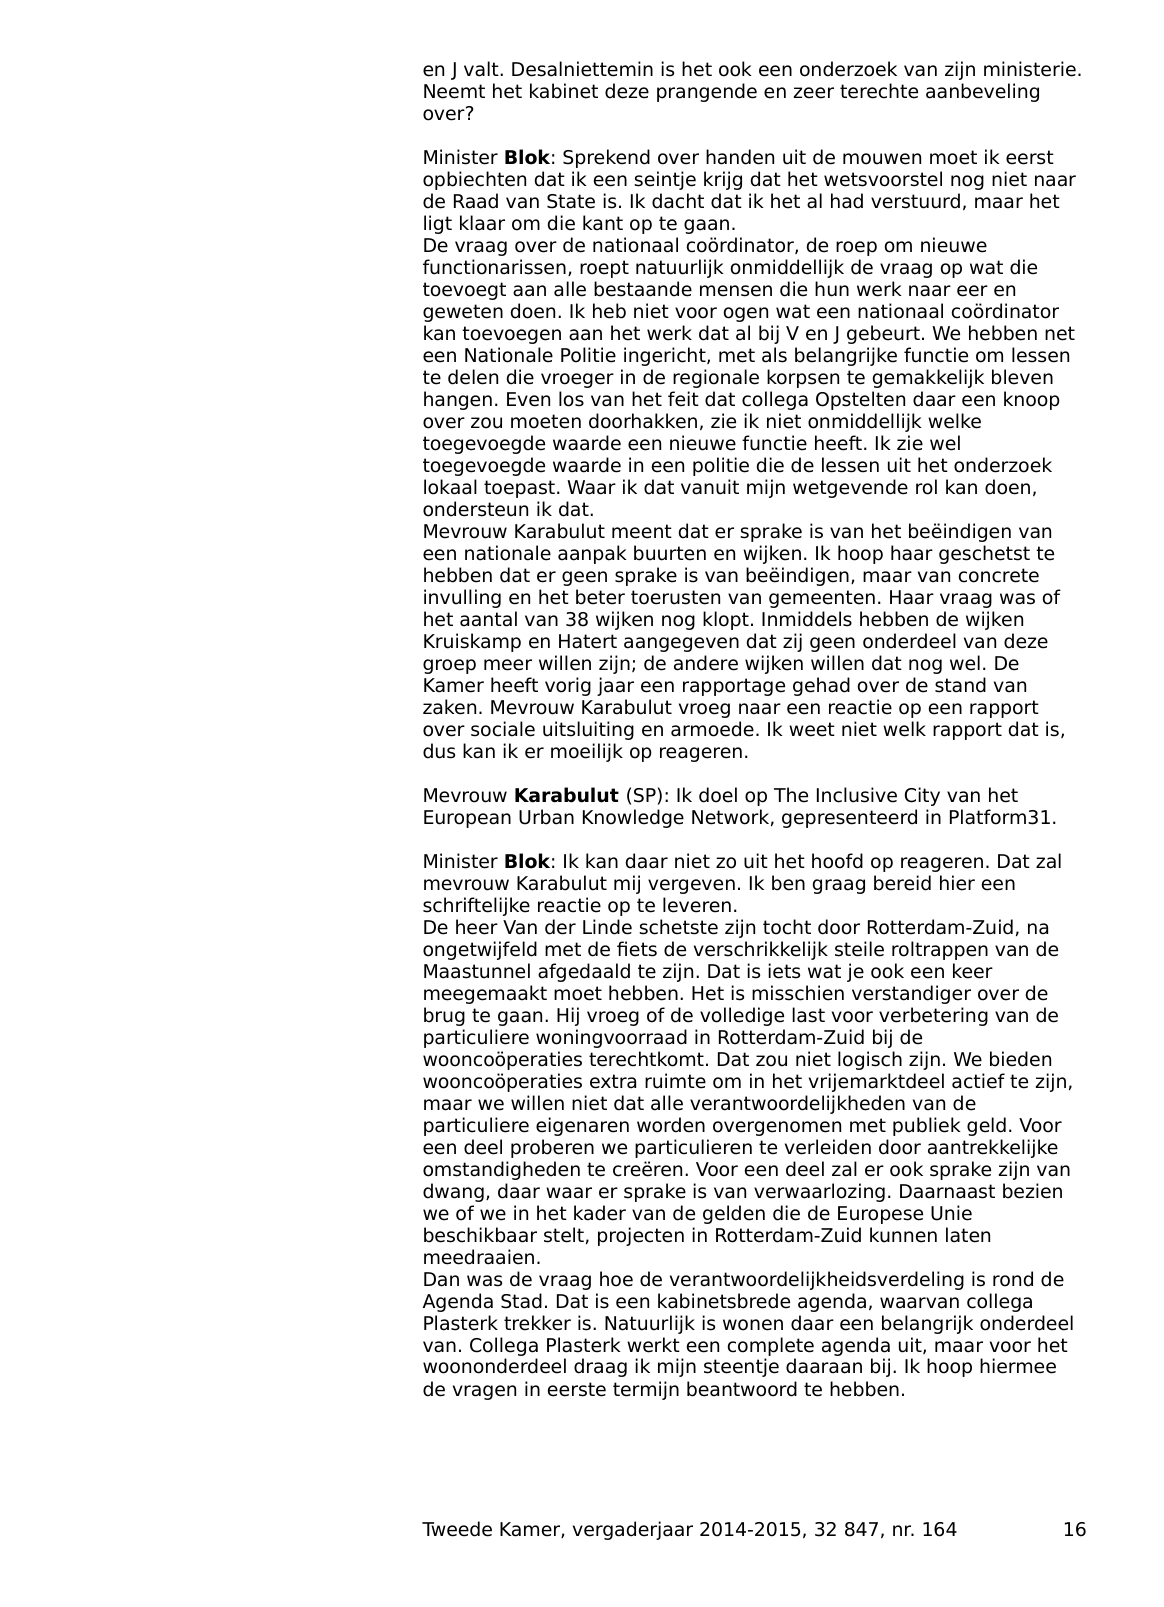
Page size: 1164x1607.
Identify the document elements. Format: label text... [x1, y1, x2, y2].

text Mevrouw Karabulut meent dat er sprake is van het beëindigen van een nationale aanpak buurten en wijken. Ik hoop haar geschetst te hebben dat er geen sprake is van beëindigen, maar van concrete invulling en het beter toerusten van gemeenten. Haar vraag was of het aantal van 38 wijken nog klopt. Inmiddels hebben de wijken Kruiskamp en Hatert aangegeven dat zij geen onderdeel van deze groep meer willen zijn; de andere wijken willen dat nog wel. De Kamer heeft vorig jaar een rapportage gehad over de stand van zaken. Mevrouw Karabulut vroeg naar een reactie op een rapport over sociale uitsluiting en armoede. Ik weet niet welk rapport dat is, dus kan ik er moeilijk op reageren. [422, 521, 1087, 763]
text De vraag over de nationaal coördinator, de roep om nieuwe functionarissen, roept natuurlijk onmiddellijk de vraag op wat die toevoegt aan alle bestaande mensen die hun werk naar eer en geweten doen. Ik heb niet voor ogen wat een nationaal coördinator kan toevoegen aan het werk dat al bij V en J gebeurt. We hebben net een Nationale Politie ingericht, met als belangrijke functie om lessen te delen die vroeger in de regionale korpsen te gemakkelijk bleven hangen. Even los van het feit dat collega Opstelten daar een knoop over zou moeten doorhakken, zie ik niet onmiddellijk welke toegevoegde waarde een nieuwe functie heeft. Ik zie wel toegevoegde waarde in een politie die de lessen uit het onderzoek lokaal toepast. Waar ik dat vanuit mijn wetgevende rol kan doen, ondersteun ik dat. [422, 235, 1087, 521]
text Minister Blok: Ik kan daar niet zo uit het hoofd op reageren. Dat zal mevrouw Karabulut mij vergeven. Ik ben graag bereid hier een schriftelijke reactie op te leveren. [422, 851, 1087, 917]
text De heer Van der Linde schetste zijn tocht door Rotterdam-Zuid, na ongetwijfeld met de fiets de verschrikkelijk steile roltrappen van de Maastunnel afgedaald te zijn. Dat is iets wat je ook een keer meegemaakt moet hebben. Het is misschien verstandiger over de brug te gaan. Hij vroeg of de volledige last voor verbetering van de particuliere woningvoorraad in Rotterdam-Zuid bij de wooncoöperaties terechtkomt. Dat zou niet logisch zijn. We bieden wooncoöperaties extra ruimte om in het vrijemarktdeel actief te zijn, maar we willen niet dat alle verantwoordelijkheden van de particuliere eigenaren worden overgenomen met publiek geld. Voor een deel proberen we particulieren te verleiden door aantrekkelijke omstandigheden te creëren. Voor een deel zal er ook sprake zijn van dwang, daar waar er sprake is van verwaarlozing. Daarnaast bezien we of we in het kader van de gelden die de Europese Unie beschikbaar stelt, projecten in Rotterdam-Zuid kunnen laten meedraaien. [422, 917, 1087, 1268]
text Mevrouw Karabulut (SP): Ik doel op The Inclusive City van het European Urban Knowledge Network, gepresenteerd in Platform31. [422, 785, 1087, 829]
text en J valt. Desalniettemin is het ook een onderzoek van zijn ministerie. Neemt het kabinet deze prangende en zeer terechte aanbeveling over? [422, 59, 1087, 125]
text Minister Blok: Sprekend over handen uit de mouwen moet ik eerst opbiechten dat ik een seintje krijg dat het wetsvoorstel nog niet naar de Raad van State is. Ik dacht dat ik het al had verstuurd, maar het ligt klaar om die kant op te gaan. [422, 147, 1087, 235]
text Dan was de vraag hoe de verantwoordelijkheidsverdeling is rond de Agenda Stad. Dat is een kabinetsbrede agenda, waarvan collega Plasterk trekker is. Natuurlijk is wonen daar een belangrijk onderdeel van. Collega Plasterk werkt een complete agenda uit, maar voor het woononderdeel draag ik mijn steentje daaraan bij. Ik hoop hiermee de vragen in eerste termijn beantwoord te hebben. [422, 1268, 1087, 1400]
